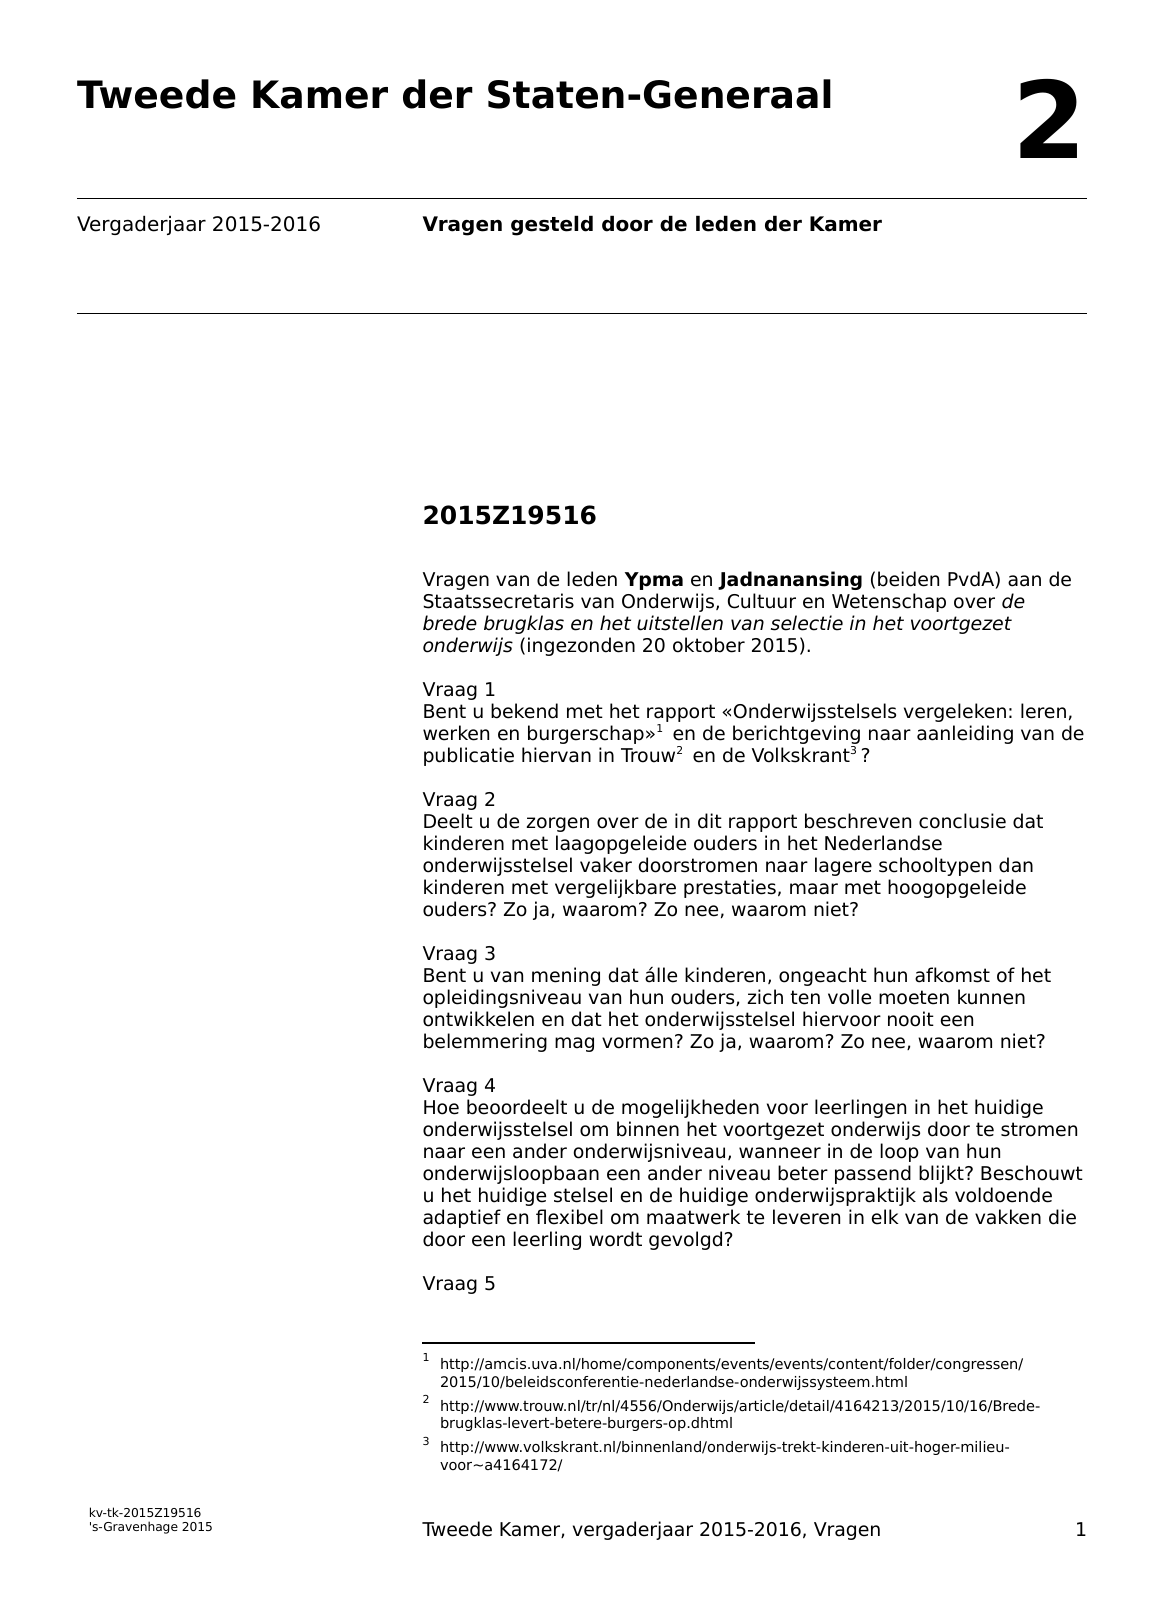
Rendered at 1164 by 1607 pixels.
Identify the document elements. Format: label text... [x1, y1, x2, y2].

text Hoe beoordeelt u de mogelijkheden voor leerlingen in het huidige onderwijsstelsel om binnen het voortgezet onderwijs door te stromen naar een ander onderwijsniveau, wanneer in de loop van hun onderwijsloopbaan een ander niveau beter passend blijkt? Beschouwt u het huidige stelsel en de huidige onderwijspraktijk als voldoende adaptief en flexibel om maatwerk te leveren in elk van de vakken die door een leerling wordt gevolgd? [422, 1097, 1087, 1251]
text Bent u bekend met het rapport «Onderwijsstelsels vergeleken: leren, werken en burgerschap» en de berichtgeving naar aanleiding van de publicatie hiervan in Trouw en de Volkskrant? [422, 701, 1087, 767]
text http://www.volkskrant.nl/binnenland/onderwijs-trekt-kinderen-uit-hoger-milieu-voor~a4164172/ [422, 1435, 1087, 1474]
text Vragen van de leden Ypma en Jadnanansing (beiden PvdA) aan de Staatssecretaris van Onderwijs, Cultuur en Wetenschap over de brede brugklas en het uitstellen van selectie in het voortgezet onderwijs (ingezonden 20 oktober 2015). [422, 569, 1087, 657]
text http://www.trouw.nl/tr/nl/4556/Onderwijs/article/detail/4164213/2015/10/16/Brede-brugklas-levert-betere-burgers-op.dhtml [422, 1393, 1087, 1432]
text Vraag 2 [422, 789, 1087, 811]
text Bent u van mening dat álle kinderen, ongeacht hun afkomst of het opleidingsniveau van hun ouders, zich ten volle moeten kunnen ontwikkelen en dat het onderwijsstelsel hiervoor nooit een belemmering mag vormen? Zo ja, waarom? Zo nee, waarom niet? [422, 965, 1087, 1053]
text kv-tk-2015Z19516 [88, 1506, 323, 1520]
text 2015Z19516 [422, 501, 1087, 531]
table_header 2 [886, 59, 1087, 198]
text Vraag 4 [422, 1075, 1087, 1097]
table_header Tweede Kamer der Staten-Generaal [77, 59, 886, 198]
text Vraag 1 [422, 679, 1087, 701]
table_cell Vergaderjaar 2015-2016 [77, 199, 422, 313]
text Deelt u de zorgen over de in dit rapport beschreven conclusie dat kinderen met laagopgeleide ouders in het Nederlandse onderwijsstelsel vaker doorstromen naar lagere schooltypen dan kinderen met vergelijkbare prestaties, maar met hoogopgeleide ouders? Zo ja, waarom? Zo nee, waarom niet? [422, 811, 1087, 921]
text 's-Gravenhage 2015 [88, 1520, 323, 1534]
table_cell Vragen gesteld door de leden der Kamer [422, 199, 1087, 313]
text http://amcis.uva.nl/home/components/events/events/content/folder/congressen/2015/10/beleidsconferentie-nederlandse-onderwijssysteem.html [422, 1352, 1087, 1391]
text Vraag 3 [422, 943, 1087, 965]
text Vraag 5 [422, 1273, 1087, 1295]
